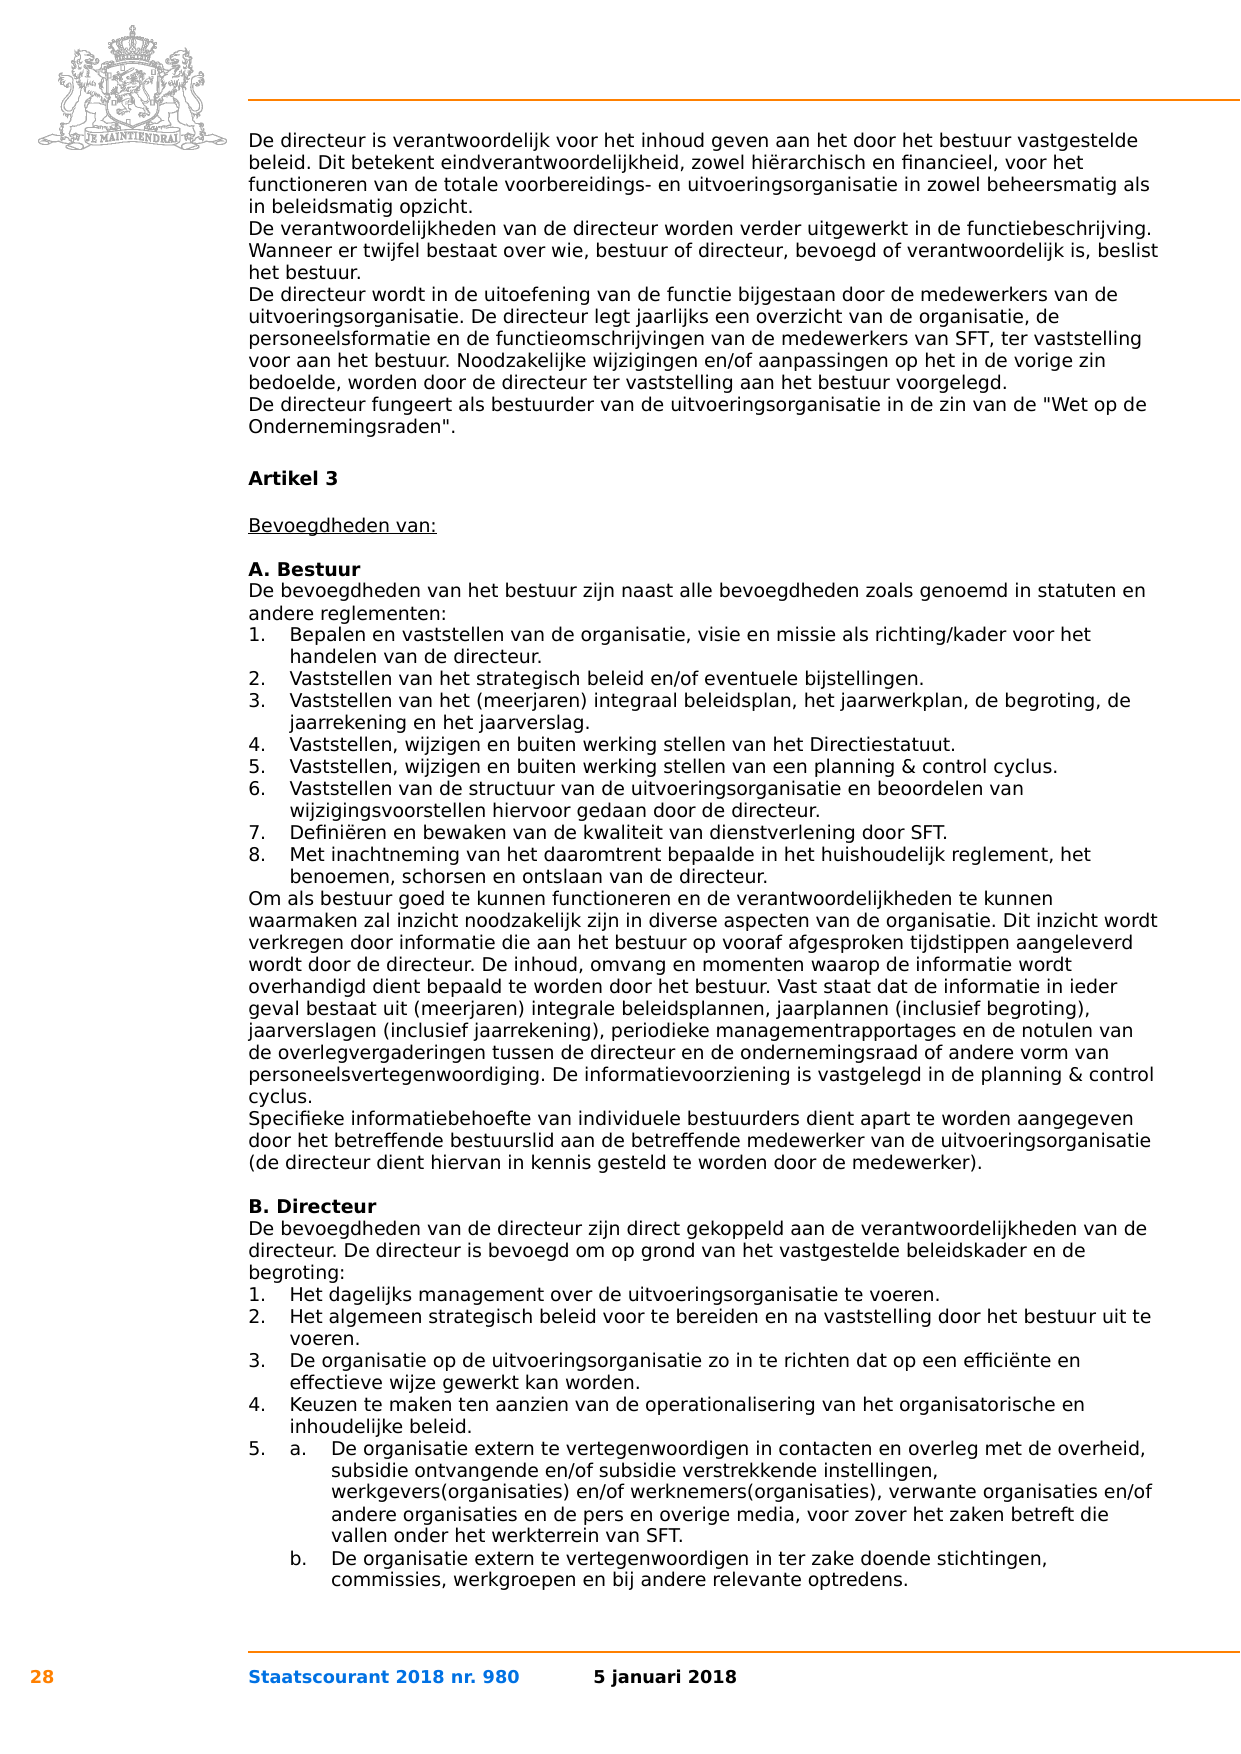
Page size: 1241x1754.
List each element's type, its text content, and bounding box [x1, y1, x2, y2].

text 4. Keuzen te maken ten aanzien van de operationalisering van het organisatorische en inhoudelijke beleid. [248, 1393, 1163, 1437]
text De bevoegdheden van het bestuur zijn naast alle bevoegdheden zoals genoemd in statuten en andere reglementen: [248, 580, 1163, 624]
text 5. a. De organisatie extern te vertegenwoordigen in contacten en overleg met de overheid, subsidie ontvangende en/of subsidie verstrekkende instellingen, werkgevers(organisaties) en/of werknemers(organisaties), verwante organisaties en/of andere organisaties en de pers en overige media, voor zover het zaken betreft die vallen onder het werkterrein van SFT. [248, 1437, 1163, 1547]
text De directeur wordt in de uitoefening van de functie bijgestaan door de medewerkers van de uitvoeringsorganisatie. De directeur legt jaarlijks een overzicht van de organisatie, de personeelsformatie en de functieomschrijvingen van de medewerkers van SFT, ter vaststelling voor aan het bestuur. Noodzakelijke wijzigingen en/of aanpassingen op het in de vorige zin bedoelde, worden door de directeur ter vaststelling aan het bestuur voorgelegd. [248, 284, 1163, 394]
text 1. Het dagelijks management over de uitvoeringsorganisatie te voeren. [248, 1284, 1163, 1306]
text b. De organisatie extern te vertegenwoordigen in ter zake doende stichtingen, commissies, werkgroepen en bij andere relevante optredens. [289, 1547, 1163, 1591]
subtitle B. Directeur [248, 1196, 1163, 1218]
text 1. Bepalen en vaststellen van de organisatie, visie en missie als richting/kader voor het handelen van de directeur. [248, 624, 1163, 668]
text 5. Vaststellen, wijzigen en buiten werking stellen van een planning & control cyclus. [248, 756, 1163, 778]
text De directeur fungeert als bestuurder van de uitvoeringsorganisatie in de zin van de "Wet op de Ondernemingsraden". [248, 394, 1163, 438]
text 2. Vaststellen van het strategisch beleid en/of eventuele bijstellingen. [248, 668, 1163, 690]
text 4. Vaststellen, wijzigen en buiten werking stellen van het Directiestatuut. [248, 734, 1163, 756]
text 3. Vaststellen van het (meerjaren) integraal beleidsplan, het jaarwerkplan, de begroting, de jaarrekening en het jaarverslag. [248, 690, 1163, 734]
subtitle A. Bestuur [248, 558, 1163, 580]
text Wanneer er twijfel bestaat over wie, bestuur of directeur, bevoegd of verantwoordelijk is, beslist het bestuur. [248, 240, 1163, 284]
text 2. Het algemeen strategisch beleid voor te bereiden en na vaststelling door het bestuur uit te voeren. [248, 1306, 1163, 1349]
text 6. Vaststellen van de structuur van de uitvoeringsorganisatie en beoordelen van wijzigingsvoorstellen hiervoor gedaan door de directeur. [248, 778, 1163, 822]
picture [38, 25, 227, 150]
text De bevoegdheden van de directeur zijn direct gekoppeld aan de verantwoordelijkheden van de directeur. De directeur is bevoegd om op grond van het vastgestelde beleidskader en de begroting: [248, 1218, 1163, 1284]
text 3. De organisatie op de uitvoeringsorganisatie zo in te richten dat op een efficiënte en effectieve wijze gewerkt kan worden. [248, 1349, 1163, 1393]
text Bevoegdheden van: [248, 514, 1163, 537]
text 7. Definiëren en bewaken van de kwaliteit van dienstverlening door SFT. [248, 822, 1163, 844]
text De verantwoordelijkheden van de directeur worden verder uitgewerkt in de functiebeschrijving. [248, 218, 1163, 240]
subtitle Artikel 3 [248, 468, 1163, 489]
text Om als bestuur goed te kunnen functioneren en de verantwoordelijkheden te kunnen waarmaken zal inzicht noodzakelijk zijn in diverse aspecten van de organisatie. Dit inzicht wordt verkregen door informatie die aan het bestuur op vooraf afgesproken tijdstippen aangeleverd wordt door de directeur. De inhoud, omvang en momenten waarop de informatie wordt overhandigd dient bepaald te worden door het bestuur. Vast staat dat de informatie in ieder geval bestaat uit (meerjaren) integrale beleidsplannen, jaarplannen (inclusief begroting), jaarverslagen (inclusief jaarrekening), periodieke managementrapportages en de notulen van de overlegvergaderingen tussen de directeur en de ondernemingsraad of andere vorm van personeelsvertegenwoordiging. De informatievoorziening is vastgelegd in de planning & control cyclus. [248, 888, 1163, 1108]
text Specifieke informatiebehoefte van individuele bestuurders dient apart te worden aangegeven door het betreffende bestuurslid aan de betreffende medewerker van de uitvoeringsorganisatie (de directeur dient hiervan in kennis gesteld te worden door de medewerker). [248, 1108, 1163, 1174]
text 8. Met inachtneming van het daaromtrent bepaalde in het huishoudelijk reglement, het benoemen, schorsen en ontslaan van de directeur. [248, 844, 1163, 888]
text De directeur is verantwoordelijk voor het inhoud geven aan het door het bestuur vastgestelde beleid. Dit betekent eindverantwoordelijkheid, zowel hiërarchisch en financieel, voor het functioneren van de totale voorbereidings- en uitvoeringsorganisatie in zowel beheersmatig als in beleidsmatig opzicht. [248, 130, 1163, 218]
